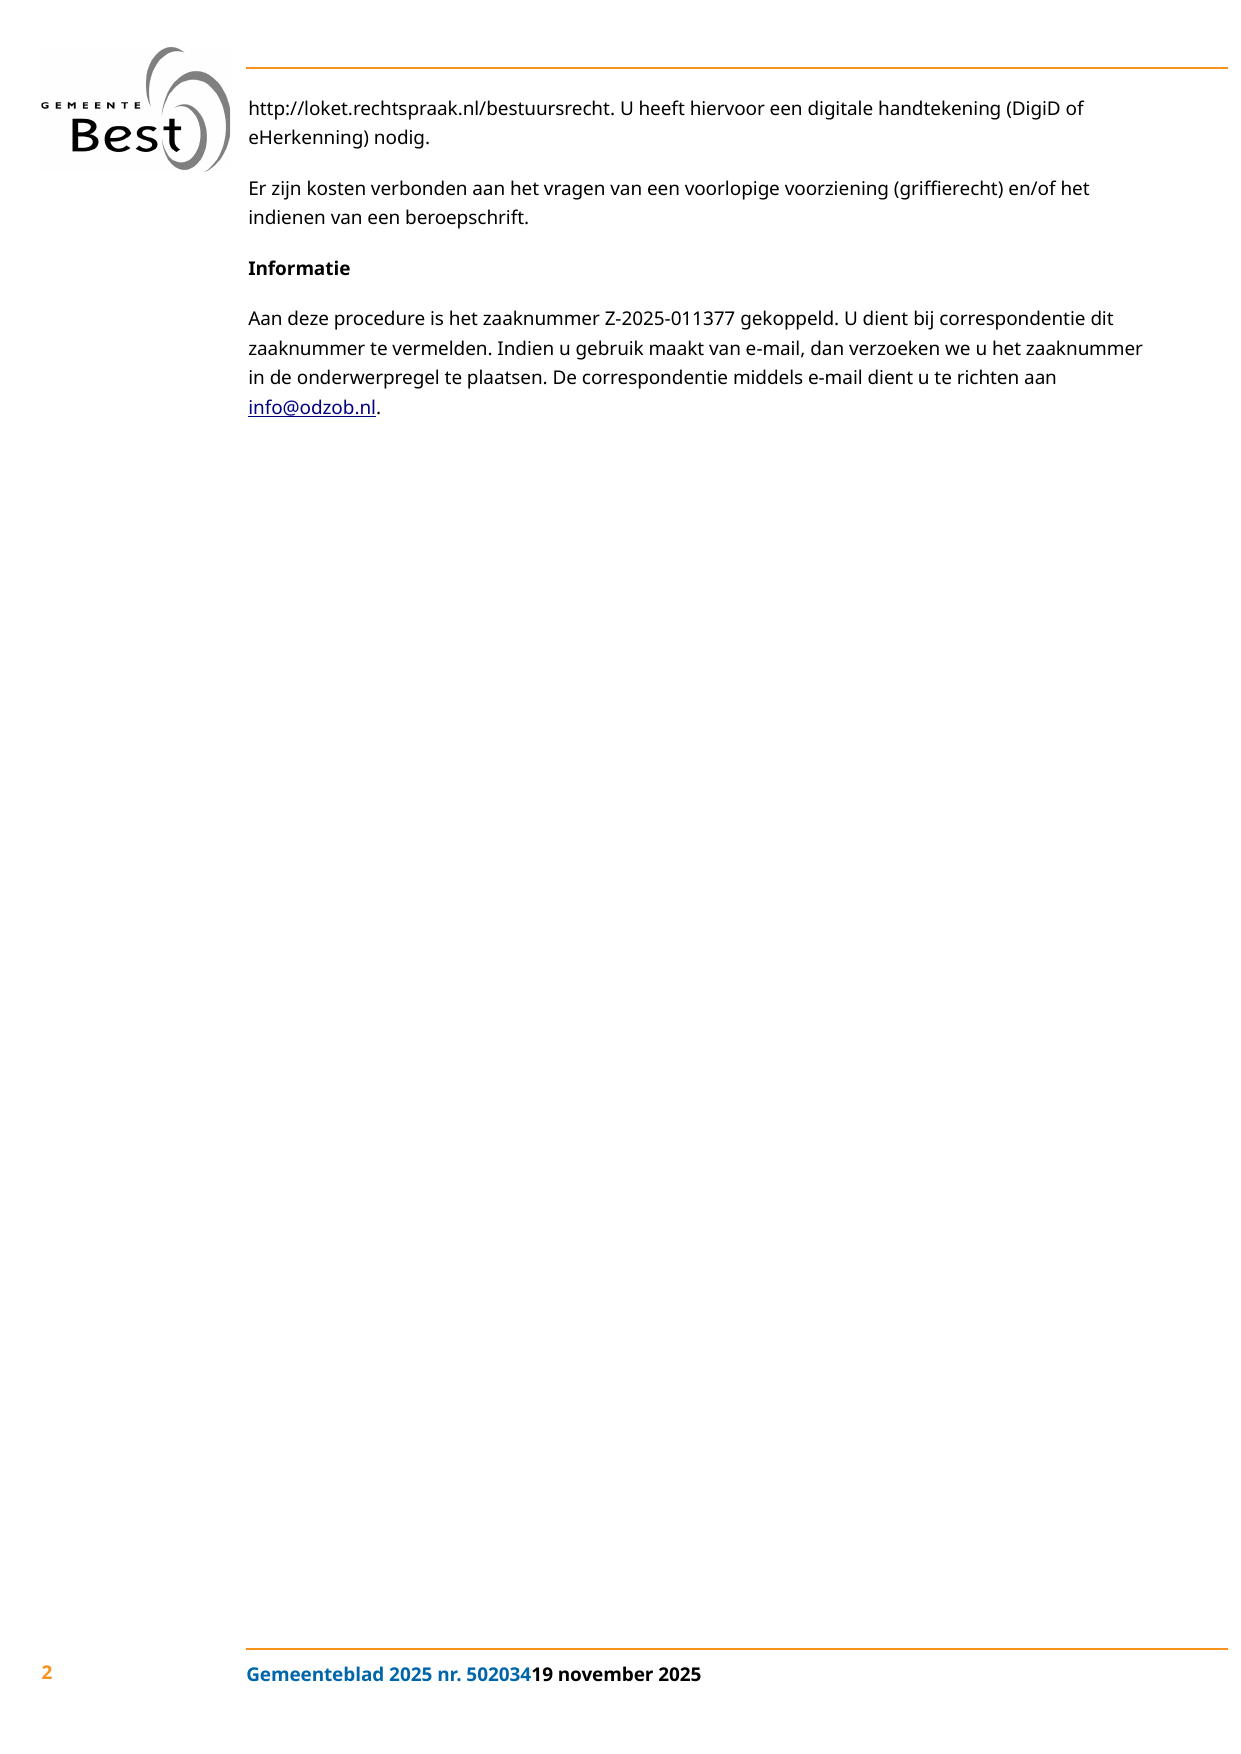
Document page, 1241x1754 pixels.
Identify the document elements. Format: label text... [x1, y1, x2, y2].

text Informatie [248, 255, 1152, 281]
text Aan deze procedure is het zaaknummer Z-2025-011377 gekoppeld. U dient bij correspondentie dit zaaknummer te vermelden. Indien u gebruik maakt van e-mail, dan verzoeken we u het zaaknummer in de onderwerpregel te plaatsen. De correspondentie middels e-mail dient u te richten aan info@odzob.nl. [248, 305, 1152, 420]
picture [41, 47, 231, 172]
text http://loket.rechtspraak.nl/bestuursrecht. U heeft hiervoor een digitale handtekening (DigiD of eHerkenning) nodig. [248, 95, 1152, 150]
text Er zijn kosten verbonden aan het vragen van een voorlopige voorziening (griffierecht) en/of het indienen van een beroepschrift. [248, 175, 1152, 230]
